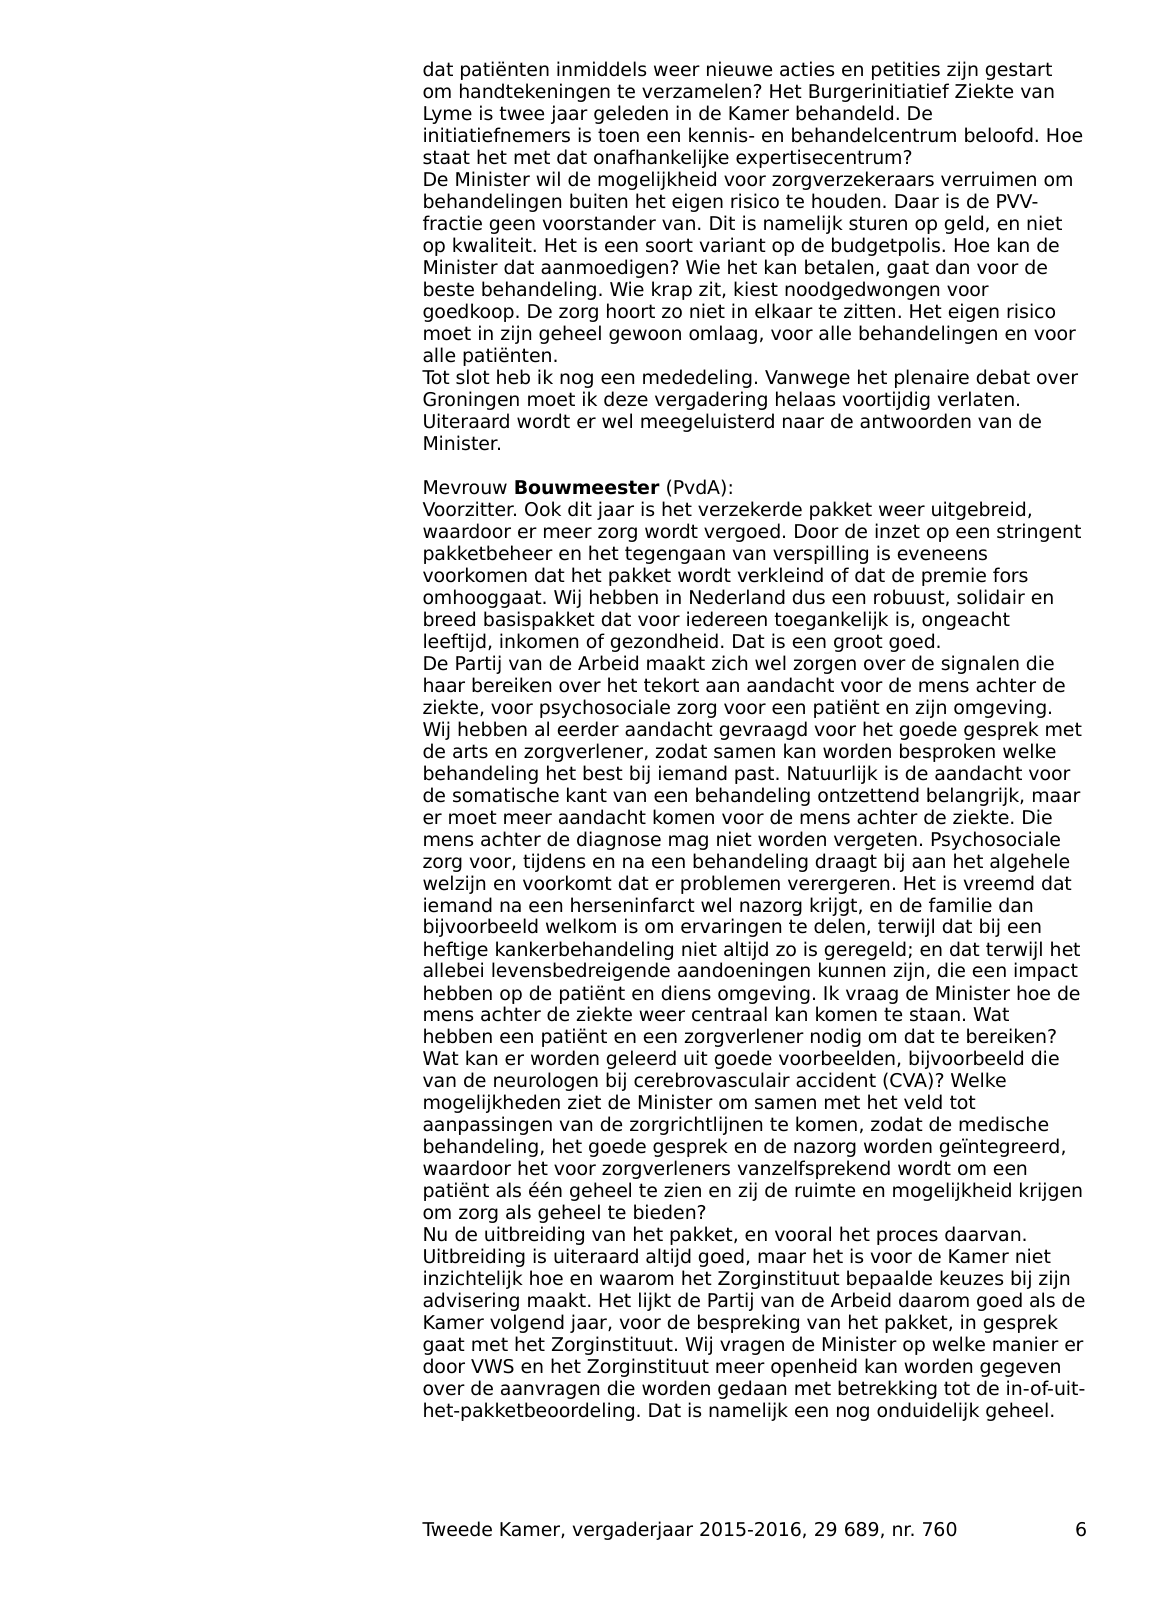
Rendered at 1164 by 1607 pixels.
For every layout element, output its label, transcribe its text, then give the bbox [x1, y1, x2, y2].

text De Minister wil de mogelijkheid voor zorgverzekeraars verruimen om behandelingen buiten het eigen risico te houden. Daar is de PVV-fractie geen voorstander van. Dit is namelijk sturen op geld, en niet op kwaliteit. Het is een soort variant op de budgetpolis. Hoe kan de Minister dat aanmoedigen? Wie het kan betalen, gaat dan voor de beste behandeling. Wie krap zit, kiest noodgedwongen voor goedkoop. De zorg hoort zo niet in elkaar te zitten. Het eigen risico moet in zijn geheel gewoon omlaag, voor alle behandelingen en voor alle patiënten. [422, 169, 1087, 367]
text dat patiënten inmiddels weer nieuwe acties en petities zijn gestart om handtekeningen te verzamelen? Het Burgerinitiatief Ziekte van Lyme is twee jaar geleden in de Kamer behandeld. De initiatiefnemers is toen een kennis- en behandelcentrum beloofd. Hoe staat het met dat onafhankelijke expertisecentrum? [422, 59, 1087, 169]
text Mevrouw Bouwmeester (PvdA): [422, 477, 1087, 499]
text De Partij van de Arbeid maakt zich wel zorgen over de signalen die haar bereiken over het tekort aan aandacht voor de mens achter de ziekte, voor psychosociale zorg voor een patiënt en zijn omgeving. Wij hebben al eerder aandacht gevraagd voor het goede gesprek met de arts en zorgverlener, zodat samen kan worden besproken welke behandeling het best bij iemand past. Natuurlijk is de aandacht voor de somatische kant van een behandeling ontzettend belangrijk, maar er moet meer aandacht komen voor de mens achter de ziekte. Die mens achter de diagnose mag niet worden vergeten. Psychosociale zorg voor, tijdens en na een behandeling draagt bij aan het algehele welzijn en voorkomt dat er problemen verergeren. Het is vreemd dat iemand na een herseninfarct wel nazorg krijgt, en de familie dan bijvoorbeeld welkom is om ervaringen te delen, terwijl dat bij een heftige kankerbehandeling niet altijd zo is geregeld; en dat terwijl het allebei levensbedreigende aandoeningen kunnen zijn, die een impact hebben op de patiënt en diens omgeving. Ik vraag de Minister hoe de mens achter de ziekte weer centraal kan komen te staan. Wat hebben een patiënt en een zorgverlener nodig om dat te bereiken? Wat kan er worden geleerd uit goede voorbeelden, bijvoorbeeld die van de neurologen bij cerebrovasculair accident (CVA)? Welke mogelijkheden ziet de Minister om samen met het veld tot aanpassingen van de zorgrichtlijnen te komen, zodat de medische behandeling, het goede gesprek en de nazorg worden geïntegreerd, waardoor het voor zorgverleners vanzelfsprekend wordt om een patiënt als één geheel te zien en zij de ruimte en mogelijkheid krijgen om zorg als geheel te bieden? [422, 653, 1087, 1224]
text Voorzitter. Ook dit jaar is het verzekerde pakket weer uitgebreid, waardoor er meer zorg wordt vergoed. Door de inzet op een stringent pakketbeheer en het tegengaan van verspilling is eveneens voorkomen dat het pakket wordt verkleind of dat de premie fors omhooggaat. Wij hebben in Nederland dus een robuust, solidair en breed basispakket dat voor iedereen toegankelijk is, ongeacht leeftijd, inkomen of gezondheid. Dat is een groot goed. [422, 499, 1087, 653]
text Nu de uitbreiding van het pakket, en vooral het proces daarvan. Uitbreiding is uiteraard altijd goed, maar het is voor de Kamer niet inzichtelijk hoe en waarom het Zorginstituut bepaalde keuzes bij zijn advisering maakt. Het lijkt de Partij van de Arbeid daarom goed als de Kamer volgend jaar, voor de bespreking van het pakket, in gesprek gaat met het Zorginstituut. Wij vragen de Minister op welke manier er door VWS en het Zorginstituut meer openheid kan worden gegeven over de aanvragen die worden gedaan met betrekking tot de in-of-uit-het-pakketbeoordeling. Dat is namelijk een nog onduidelijk geheel. [422, 1224, 1087, 1422]
text Tot slot heb ik nog een mededeling. Vanwege het plenaire debat over Groningen moet ik deze vergadering helaas voortijdig verlaten. Uiteraard wordt er wel meegeluisterd naar de antwoorden van de Minister. [422, 367, 1087, 455]
